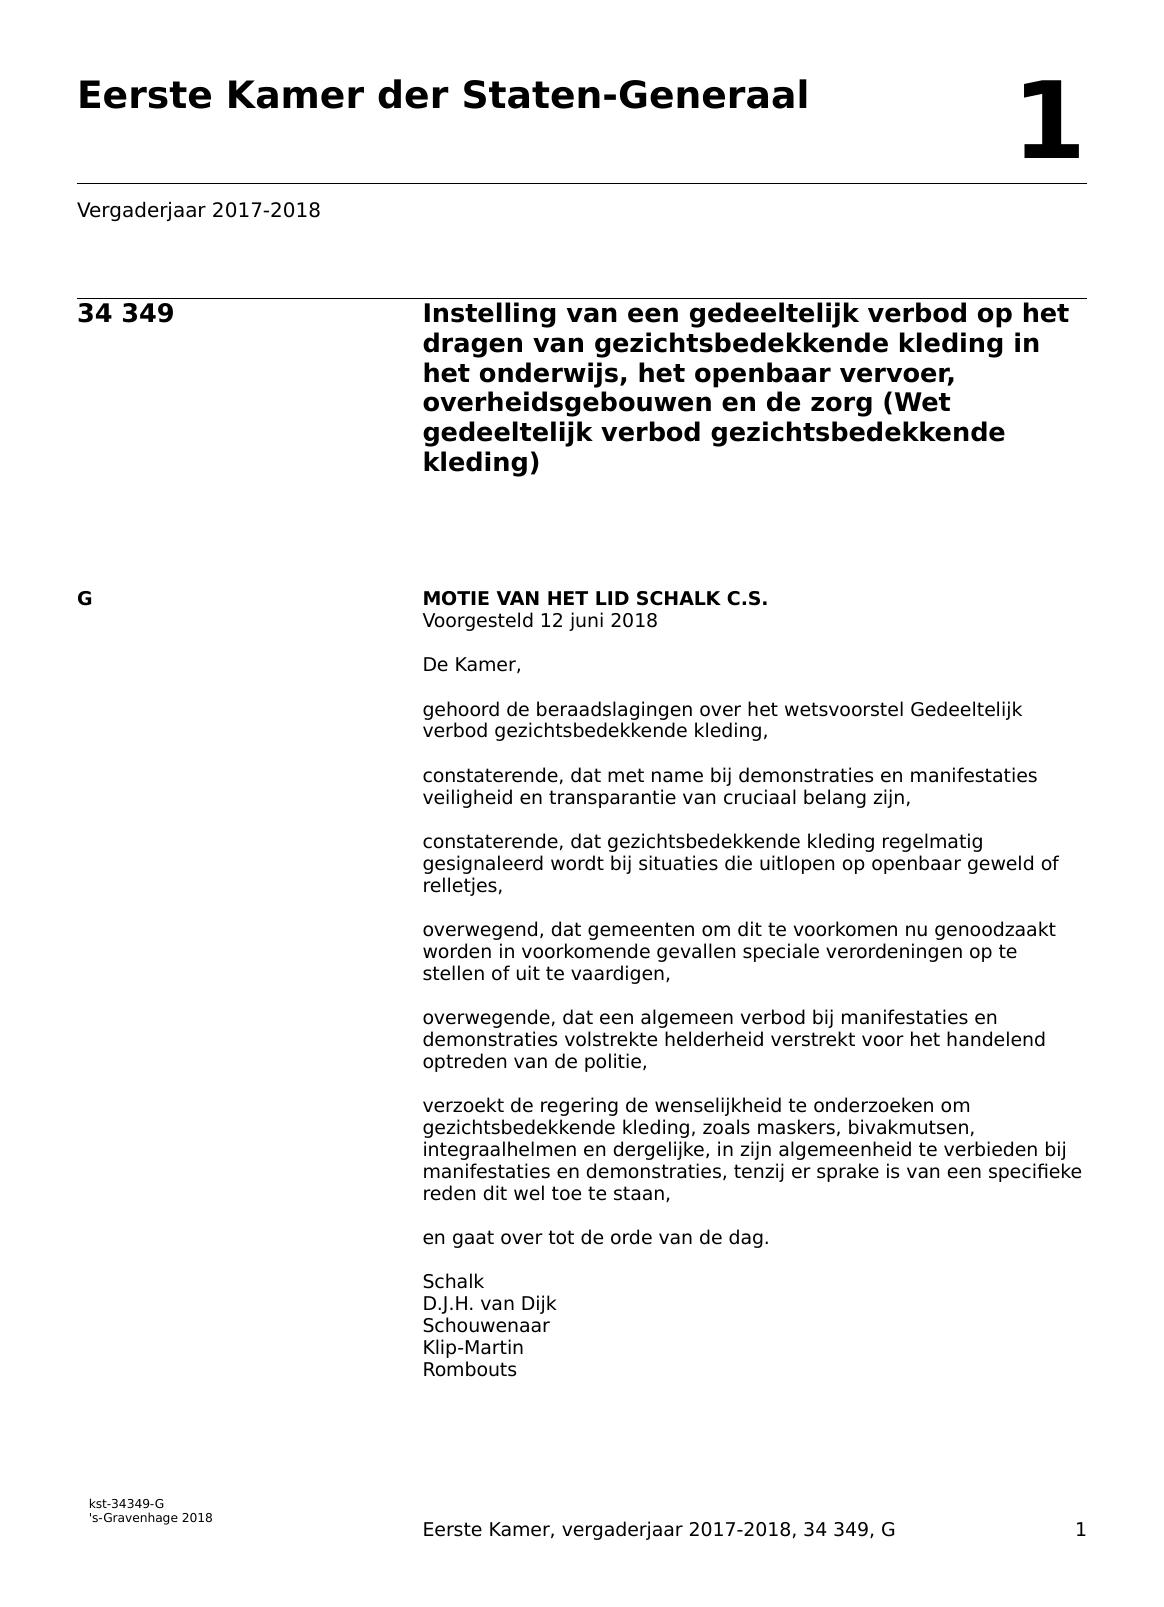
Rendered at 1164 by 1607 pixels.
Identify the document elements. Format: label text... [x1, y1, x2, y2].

text gehoord de beraadslagingen over het wetsvoorstel Gedeeltelijk verbod gezichtsbedekkende kleding, [422, 698, 1087, 742]
table_cell Vergaderjaar 2017-2018 [77, 184, 1087, 298]
text 's-Gravenhage 2018 [88, 1511, 323, 1525]
subtitle G MOTIE VAN HET LID SCHALK C.S. [77, 588, 1087, 610]
table_header Eerste Kamer der Staten-Generaal [77, 59, 886, 183]
subtitle 34 349 Instelling van een gedeeltelijk verbod op het dragen van gezichtsbedekkende kleding in het onderwijs, het openbaar vervoer, overheidsgebouwen en de zorg (Wet gedeeltelijk verbod gezichtsbedekkende kleding) [77, 299, 1087, 477]
text kst-34349-G [88, 1497, 323, 1511]
text Voorgesteld 12 juni 2018 [422, 610, 1087, 632]
table_header 1 [886, 59, 1087, 183]
text D.J.H. van Dijk [422, 1293, 1087, 1315]
text constaterende, dat met name bij demonstraties en manifestaties veiligheid en transparantie van cruciaal belang zijn, [422, 764, 1087, 808]
text verzoekt de regering de wenselijkheid te onderzoeken om gezichtsbedekkende kleding, zoals maskers, bivakmutsen, integraalhelmen en dergelijke, in zijn algemeenheid te verbieden bij manifestaties en demonstraties, tenzij er sprake is van een specifieke reden dit wel toe te staan, [422, 1095, 1087, 1205]
text De Kamer, [422, 654, 1087, 676]
text overwegend, dat gemeenten om dit te voorkomen nu genoodzaakt worden in voorkomende gevallen speciale verordeningen op te stellen of uit te vaardigen, [422, 919, 1087, 985]
text Rombouts [422, 1359, 1087, 1381]
text Schalk [422, 1271, 1087, 1293]
text Klip-Martin [422, 1337, 1087, 1359]
text constaterende, dat gezichtsbedekkende kleding regelmatig gesignaleerd wordt bij situaties die uitlopen op openbaar geweld of relletjes, [422, 831, 1087, 897]
text en gaat over tot de orde van de dag. [422, 1227, 1087, 1249]
text overwegende, dat een algemeen verbod bij manifestaties en demonstraties volstrekte helderheid verstrekt voor het handelend optreden van de politie, [422, 1007, 1087, 1073]
text Schouwenaar [422, 1315, 1087, 1337]
